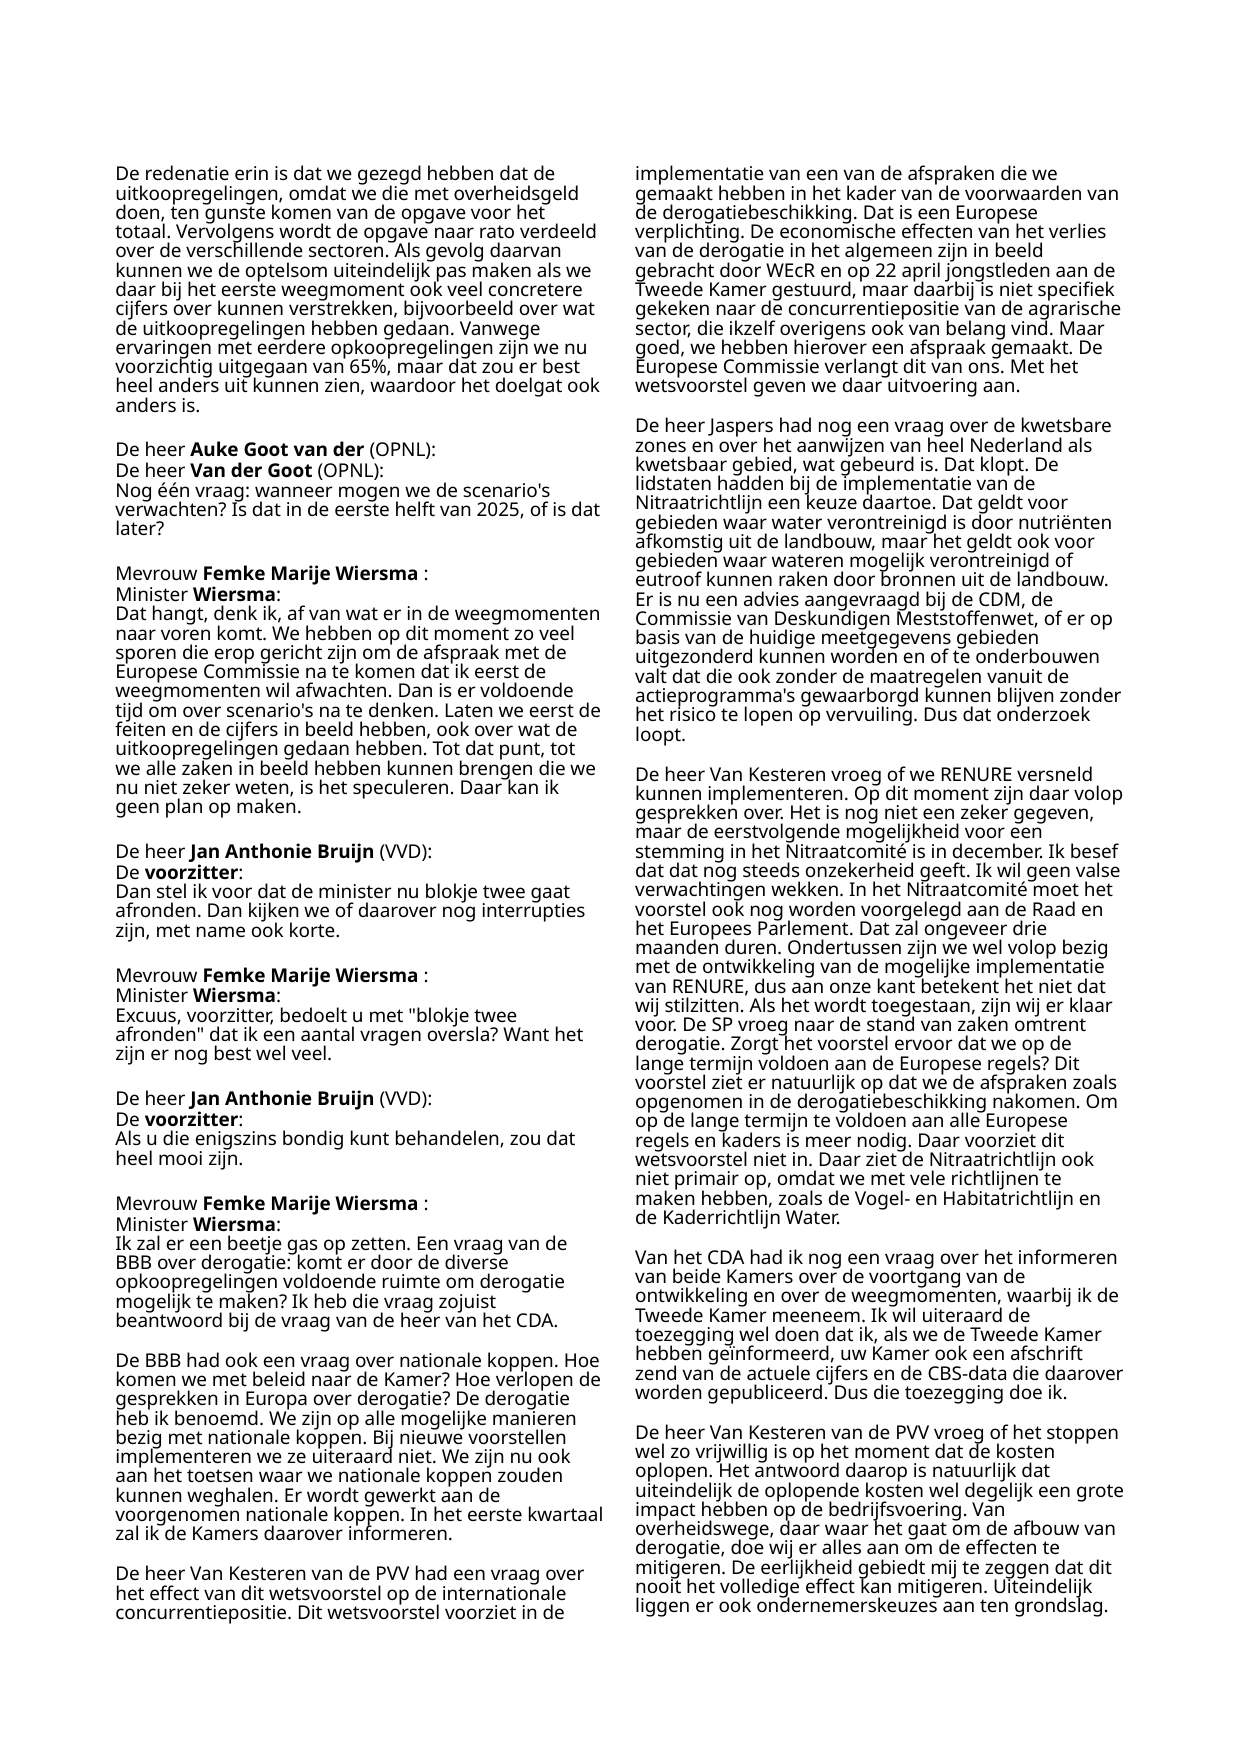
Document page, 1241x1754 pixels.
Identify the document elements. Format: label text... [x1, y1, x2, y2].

text De heer Van Kesteren van de PVV vroeg of het stoppen wel zo vrijwillig is op het moment dat de kosten oplopen. Het antwoord daarop is natuurlijk dat uiteindelijk de oplopende kosten wel degelijk een grote impact hebben op de bedrijfsvoering. Van overheidswege, daar waar het gaat om de afbouw van derogatie, doe wij er alles aan om de effecten te mitigeren. De eerlijkheid gebiedt mij te zeggen dat dit nooit het volledige effect kan mitigeren. Uiteindelijk liggen er ook ondernemerskeuzes aan ten grondslag. [635, 1424, 1125, 1616]
text De BBB had ook een vraag over nationale koppen. Hoe komen we met beleid naar de Kamer? Hoe verlopen de gesprekken in Europa over derogatie? De derogatie heb ik benoemd. We zijn op alle mogelijke manieren bezig met nationale koppen. Bij nieuwe voorstellen implementeren we ze uiteraard niet. We zijn nu ook aan het toetsen waar we nationale koppen zouden kunnen weghalen. Er wordt gewerkt aan de voorgenomen nationale koppen. In het eerste kwartaal zal ik de Kamers daarover informeren. [115, 1352, 605, 1544]
text De heer Van Kesteren vroeg of we RENURE versneld kunnen implementeren. Op dit moment zijn daar volop gesprekken over. Het is nog niet een zeker gegeven, maar de eerstvolgende mogelijkheid voor een stemming in het Nitraatcomité is in december. Ik besef dat dat nog steeds onzekerheid geeft. Ik wil geen valse verwachtingen wekken. In het Nitraatcomité moet het voorstel ook nog worden voorgelegd aan de Raad en het Europees Parlement. Dat zal ongeveer drie maanden duren. Ondertussen zijn we wel volop bezig met de ontwikkeling van de mogelijke implementatie van RENURE, dus aan onze kant betekent het niet dat wij stilzitten. Als het wordt toegestaan, zijn wij er klaar voor. De SP vroeg naar de stand van zaken omtrent derogatie. Zorgt het voorstel ervoor dat we op de lange termijn voldoen aan de Europese regels? Dit voorstel ziet er natuurlijk op dat we de afspraken zoals opgenomen in de derogatiebeschikking nakomen. Om op de lange termijn te voldoen aan alle Europese regels en kaders is meer nodig. Daar voorziet dit wetsvoorstel niet in. Daar ziet de Nitraatrichtlijn ook niet primair op, omdat we met vele richtlijnen te maken hebben, zoals de Vogel- en Habitatrichtlijn en de Kaderrichtlijn Water. [635, 766, 1125, 1228]
text implementatie van een van de afspraken die we gemaakt hebben in het kader van de voorwaarden van de derogatiebeschikking. Dat is een Europese verplichting. De economische effecten van het verlies van de derogatie in het algemeen zijn in beeld gebracht door WEcR en op 22 april jongstleden aan de Tweede Kamer gestuurd, maar daarbij is niet specifiek gekeken naar de concurrentiepositie van de agrarische sector, die ikzelf overigens ook van belang vind. Maar goed, we hebben hierover een afspraak gemaakt. De Europese Commissie verlangt dit van ons. Met het wetsvoorstel geven we daar uitvoering aan. [635, 165, 1125, 397]
text Mevrouw Femke Marije Wiersma : [115, 962, 605, 987]
text Excuus, voorzitter, bedoelt u met "blokje twee afronden" dat ik een aantal vragen oversla? Want het zijn er nog best wel veel. [115, 1007, 605, 1064]
text De heer Van der Goot (OPNL): [115, 462, 605, 482]
text De heer Van Kesteren van de PVV had een vraag over het effect van dit wetsvoorstel op de internationale concurrentiepositie. Dit wetsvoorstel voorziet in de [115, 1565, 605, 1623]
text Minister Wiersma: [115, 987, 605, 1007]
text Als u die enigszins bondig kunt behandelen, zou dat heel mooi zijn. [115, 1130, 605, 1169]
text De redenatie erin is dat we gezegd hebben dat de uitkoopregelingen, omdat we die met overheidsgeld doen, ten gunste komen van de opgave voor het totaal. Vervolgens wordt de opgave naar rato verdeeld over de verschillende sectoren. Als gevolg daarvan kunnen we de optelsom uiteindelijk pas maken als we daar bij het eerste weegmoment ook veel concretere cijfers over kunnen verstrekken, bijvoorbeeld over wat de uitkoopregelingen hebben gedaan. Vanwege ervaringen met eerdere opkoopregelingen zijn we nu voorzichtig uitgegaan van 65%, maar dat zou er best heel anders uit kunnen zien, waardoor het doelgat ook anders is. [115, 165, 605, 416]
text Dan stel ik voor dat de minister nu blokje twee gaat afronden. Dan kijken we of daarover nog interrupties zijn, met name ook korte. [115, 883, 605, 941]
text Mevrouw Femke Marije Wiersma : [115, 560, 605, 586]
text De voorzitter: [115, 1111, 605, 1130]
text Minister Wiersma: [115, 1216, 605, 1235]
text De heer Auke Goot van der (OPNL): [115, 437, 605, 462]
text De heer Jan Anthonie Bruijn (VVD): [115, 838, 605, 864]
text Dat hangt, denk ik, af van wat er in de weegmomenten naar voren komt. We hebben op dit moment zo veel sporen die erop gericht zijn om de afspraak met de Europese Commissie na te komen dat ik eerst de weegmomenten wil afwachten. Dan is er voldoende tijd om over scenario's na te denken. Laten we eerst de feiten en de cijfers in beeld hebben, ook over wat de uitkoopregelingen gedaan hebben. Tot dat punt, tot we alle zaken in beeld hebben kunnen brengen die we nu niet zeker weten, is het speculeren. Daar kan ik geen plan op maken. [115, 605, 605, 817]
text De heer Jan Anthonie Bruijn (VVD): [115, 1085, 605, 1111]
text De heer Jaspers had nog een vraag over de kwetsbare zones en over het aanwijzen van heel Nederland als kwetsbaar gebied, wat gebeurd is. Dat klopt. De lidstaten hadden bij de implementatie van de Nitraatrichtlijn een keuze daartoe. Dat geldt voor gebieden waar water verontreinigd is door nutriënten afkomstig uit de landbouw, maar het geldt ook voor gebieden waar wateren mogelijk verontreinigd of eutroof kunnen raken door bronnen uit de landbouw. Er is nu een advies aangevraagd bij de CDM, de Commissie van Deskundigen Meststoffenwet, of er op basis van de huidige meetgegevens gebieden uitgezonderd kunnen worden en of te onderbouwen valt dat die ook zonder de maatregelen vanuit de actieprogramma's gewaarborgd kunnen blijven zonder het risico te lopen op vervuiling. Dus dat onderzoek loopt. [635, 417, 1125, 745]
text Minister Wiersma: [115, 586, 605, 605]
text Van het CDA had ik nog een vraag over het informeren van beide Kamers over de voortgang van de ontwikkeling en over de weegmomenten, waarbij ik de Tweede Kamer meeneem. Ik wil uiteraard de toezegging wel doen dat ik, als we de Tweede Kamer hebben geïnformeerd, uw Kamer ook een afschrift zend van de actuele cijfers en de CBS-data die daarover worden gepubliceerd. Dus die toezegging doe ik. [635, 1249, 1125, 1403]
text Ik zal er een beetje gas op zetten. Een vraag van de BBB over derogatie: komt er door de diverse opkoopregelingen voldoende ruimte om derogatie mogelijk te maken? Ik heb die vraag zojuist beantwoord bij de vraag van de heer van het CDA. [115, 1235, 605, 1331]
text De voorzitter: [115, 864, 605, 883]
text Nog één vraag: wanneer mogen we de scenario's verwachten? Is dat in de eerste helft van 2025, of is dat later? [115, 482, 605, 539]
text Mevrouw Femke Marije Wiersma : [115, 1190, 605, 1216]
